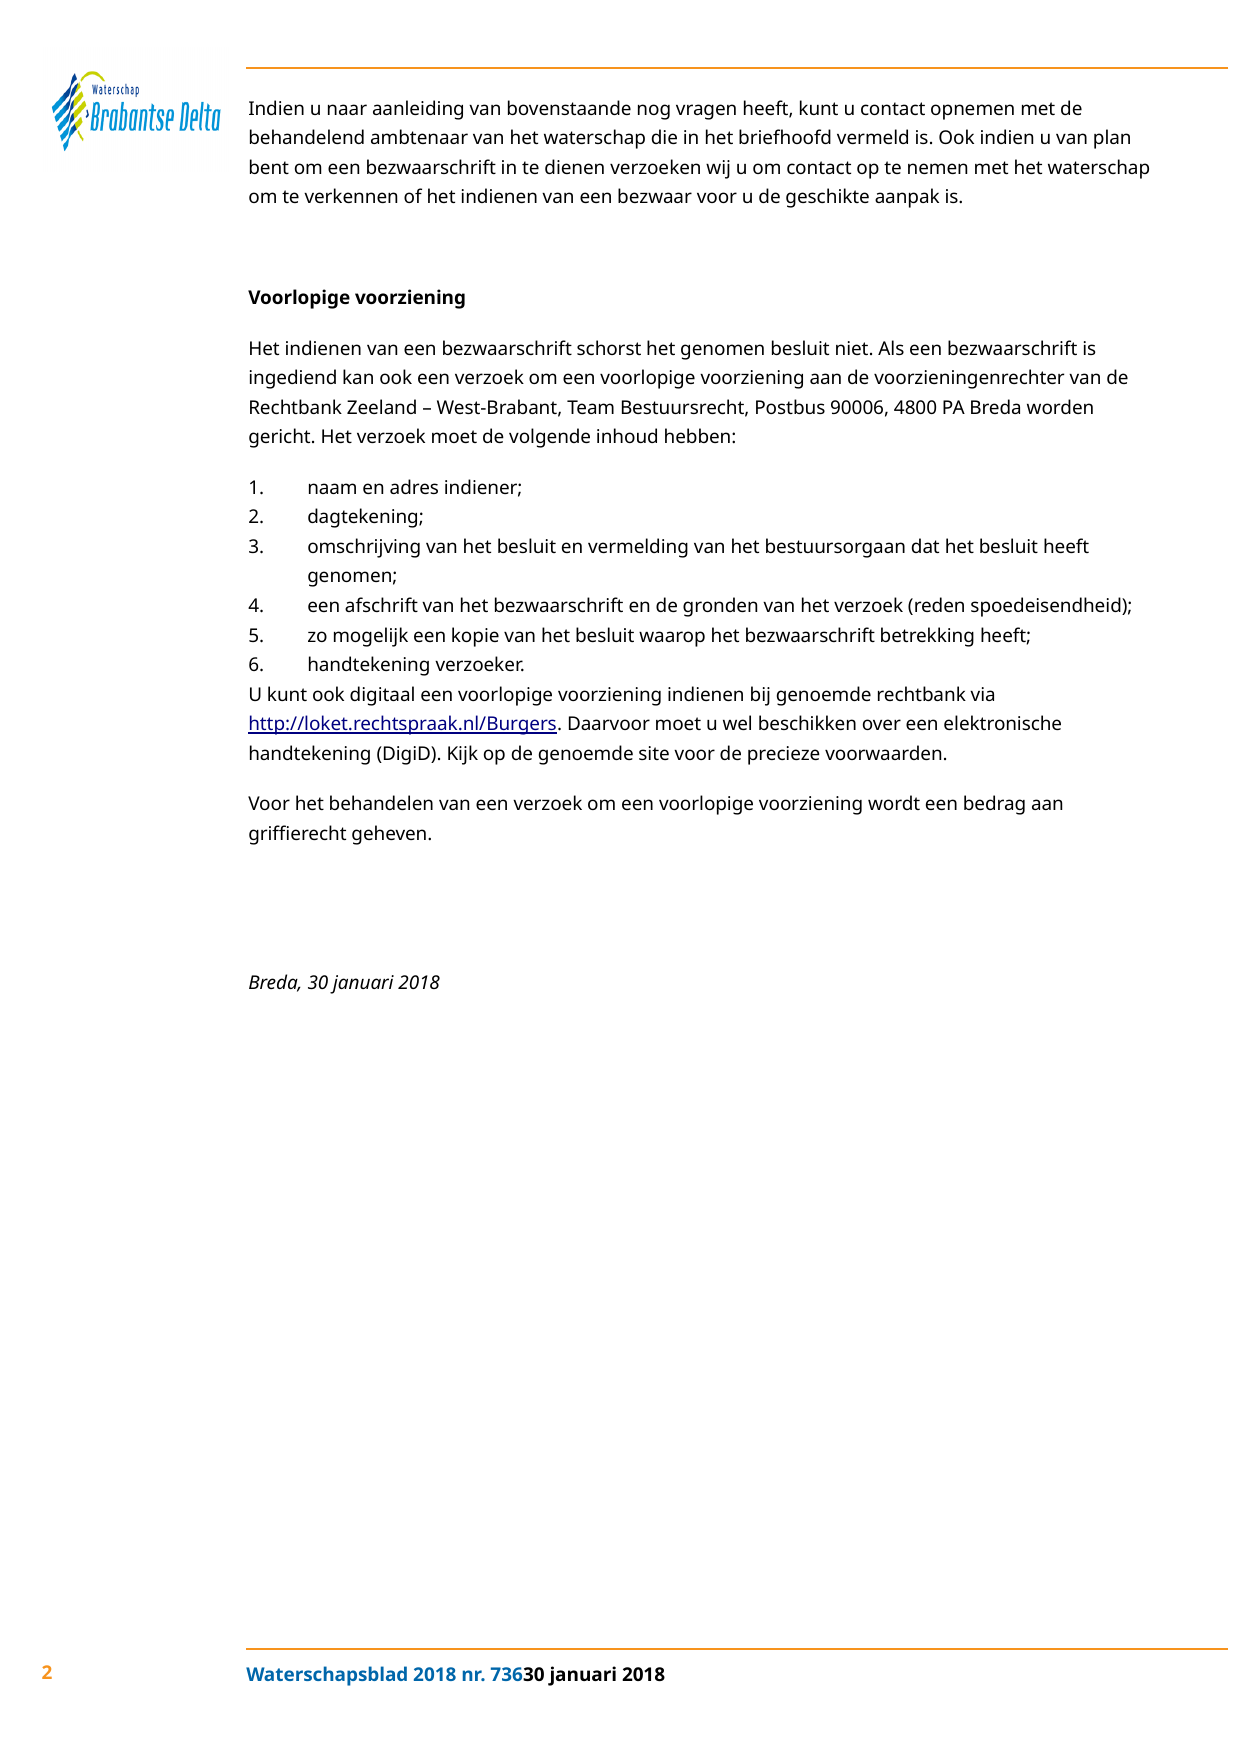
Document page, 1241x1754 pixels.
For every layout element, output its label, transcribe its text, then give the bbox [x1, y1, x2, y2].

text Voor het behandelen van een verzoek om een voorlopige voorziening wordt een bedrag aan griffierecht geheven. [248, 791, 1152, 846]
picture [41, 47, 231, 172]
list zo mogelijk een kopie van het besluit waarop het bezwaarschrift betrekking heeft; [248, 622, 1152, 648]
list naam en adres indiener; [248, 474, 1152, 500]
text Breda, 30 januari 2018 [248, 969, 1152, 994]
text U kunt ook digitaal een voorlopige voorziening indienen bij genoemde rechtbank via http://loket.rechtspraak.nl/Burgers. Daarvoor moet u wel beschikken over een elektronische handtekening (DigiD). Kijk op de genoemde site voor de precieze voorwaarden. [248, 681, 1152, 766]
text Indien u naar aanleiding van bovenstaande nog vragen heeft, kunt u contact opnemen met de behandelend ambtenaar van het waterschap die in het briefhoofd vermeld is. Ook indien u van plan bent om een bezwaarschrift in te dienen verzoeken wij u om contact op te nemen met het waterschap om te verkennen of het indienen van een bezwaar voor u de geschikte aanpak is. [248, 95, 1152, 209]
list dagtekening; [248, 503, 1152, 529]
list omschrijving van het besluit en vermelding van het bestuursorgaan dat het besluit heeft genomen; [248, 533, 1152, 588]
text Voorlopige voorziening [248, 284, 1152, 310]
list een afschrift van het bezwaarschrift en de gronden van het verzoek (reden spoedeisendheid); [248, 592, 1152, 618]
text Het indienen van een bezwaarschrift schorst het genomen besluit niet. Als een bezwaarschrift is ingediend kan ook een verzoek om een voorlopige voorziening aan de voorzieningenrechter van de Rechtbank Zeeland – West-Brabant, Team Bestuursrecht, Postbus 90006, 4800 PA Breda worden gericht. Het verzoek moet de volgende inhoud hebben: [248, 335, 1152, 449]
list handtekening verzoeker. [248, 651, 1152, 677]
